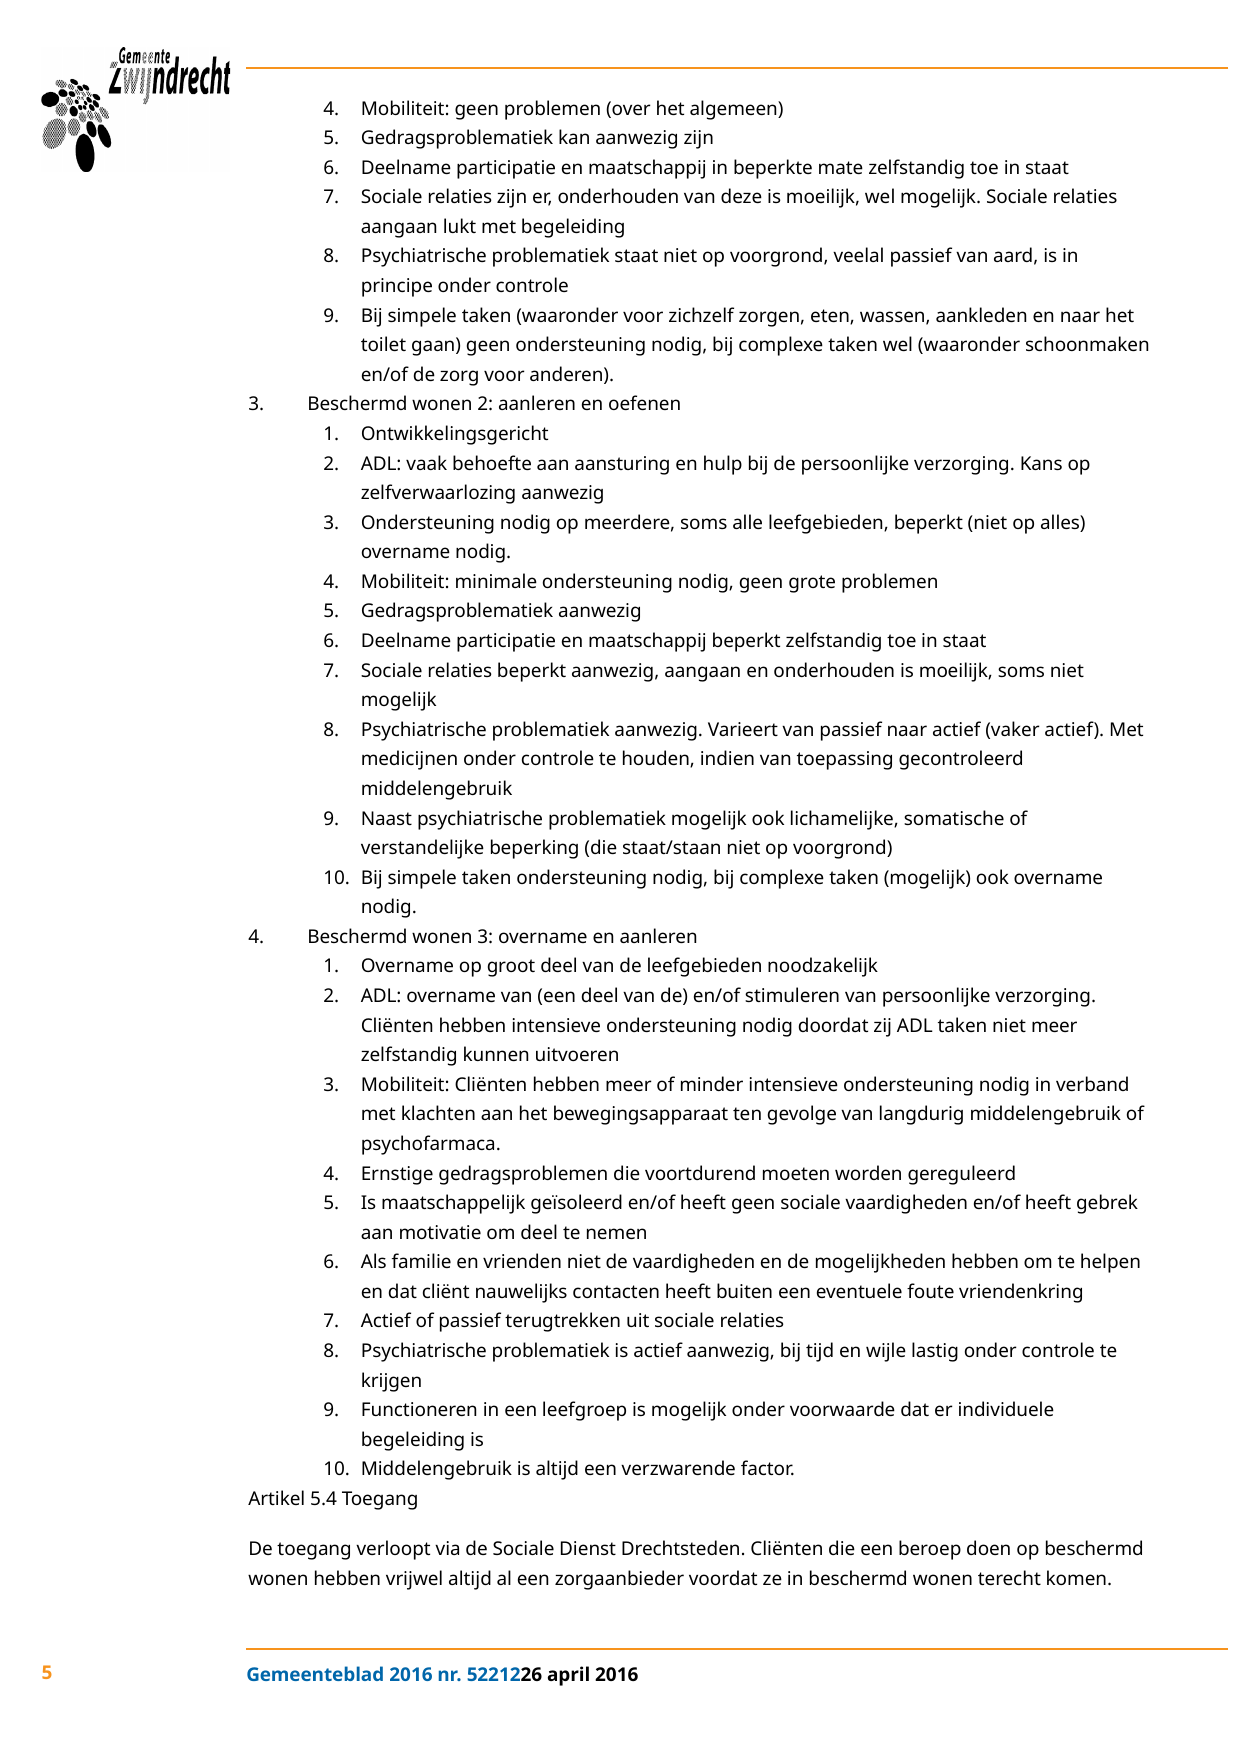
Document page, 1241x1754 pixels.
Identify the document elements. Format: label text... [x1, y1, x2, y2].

list Psychiatrische problematiek is actief aanwezig, bij tijd en wijle lastig onder controle te krijgen [323, 1337, 1152, 1393]
list Beschermd wonen 3: overname en aanleren [248, 923, 1152, 949]
picture [41, 47, 231, 172]
list Naast psychiatrische problematiek mogelijk ook lichamelijke, somatische of verstandelijke beperking (die staat/staan niet op voorgrond) [323, 805, 1152, 860]
list Deelname participatie en maatschappij beperkt zelfstandig toe in staat [323, 627, 1152, 653]
text Artikel 5.4 Toegang [248, 1485, 1152, 1511]
list Mobiliteit: geen problemen (over het algemeen) [323, 95, 1152, 121]
list Beschermd wonen 2: aanleren en oefenen [248, 391, 1152, 416]
list Sociale relaties beperkt aanwezig, aangaan en onderhouden is moeilijk, soms niet mogelijk [323, 657, 1152, 712]
list Overname op groot deel van de leefgebieden noodzakelijk [323, 953, 1152, 978]
list Sociale relaties zijn er, onderhouden van deze is moeilijk, wel mogelijk. Sociale relaties aangaan lukt met begeleiding [323, 183, 1152, 239]
list Bij simpele taken ondersteuning nodig, bij complexe taken (mogelijk) ook overname nodig. [323, 864, 1152, 919]
list Is maatschappelijk geïsoleerd en/of heeft geen sociale vaardigheden en/of heeft gebrek aan motivatie om deel te nemen [323, 1189, 1152, 1245]
list Mobiliteit: minimale ondersteuning nodig, geen grote problemen [323, 568, 1152, 594]
list Deelname participatie en maatschappij in beperkte mate zelfstandig toe in staat [323, 154, 1152, 180]
list Ernstige gedragsproblemen die voortdurend moeten worden gereguleerd [323, 1160, 1152, 1186]
list Ondersteuning nodig op meerdere, soms alle leefgebieden, beperkt (niet op alles) overname nodig. [323, 509, 1152, 564]
list Psychiatrische problematiek aanwezig. Varieert van passief naar actief (vaker actief). Met medicijnen onder controle te houden, indien van toepassing gecontroleerd middelengebruik [323, 716, 1152, 801]
list Gedragsproblematiek kan aanwezig zijn [323, 124, 1152, 150]
list Psychiatrische problematiek staat niet op voorgrond, veelal passief van aard, is in principe onder controle [323, 243, 1152, 298]
list Actief of passief terugtrekken uit sociale relaties [323, 1308, 1152, 1333]
list Als familie en vrienden niet de vaardigheden en de mogelijkheden hebben om te helpen en dat cliënt nauwelijks contacten heeft buiten een eventuele foute vriendenkring [323, 1248, 1152, 1304]
list Mobiliteit: Cliënten hebben meer of minder intensieve ondersteuning nodig in verband met klachten aan het bewegingsapparaat ten gevolge van langdurig middelengebruik of psychofarmaca. [323, 1071, 1152, 1156]
list ADL: overname van (een deel van de) en/of stimuleren van persoonlijke verzorging. Cliënten hebben intensieve ondersteuning nodig doordat zij ADL taken niet meer zelfstandig kunnen uitvoeren [323, 982, 1152, 1067]
list Ontwikkelingsgericht [323, 420, 1152, 446]
list ADL: vaak behoefte aan aansturing en hulp bij de persoonlijke verzorging. Kans op zelfverwaarlozing aanwezig [323, 450, 1152, 505]
list Functioneren in een leefgroep is mogelijk onder voorwaarde dat er individuele begeleiding is [323, 1396, 1152, 1452]
text De toegang verloopt via de Sociale Dienst Drechtsteden. Cliënten die een beroep doen op beschermd wonen hebben vrijwel altijd al een zorgaanbieder voordat ze in beschermd wonen terecht komen. [248, 1536, 1152, 1591]
list Bij simpele taken (waaronder voor zichzelf zorgen, eten, wassen, aankleden en naar het toilet gaan) geen ondersteuning nodig, bij complexe taken wel (waaronder schoonmaken en/of de zorg voor anderen). [323, 302, 1152, 387]
list Middelengebruik is altijd een verzwarende factor. [323, 1456, 1152, 1481]
list Gedragsproblematiek aanwezig [323, 598, 1152, 623]
